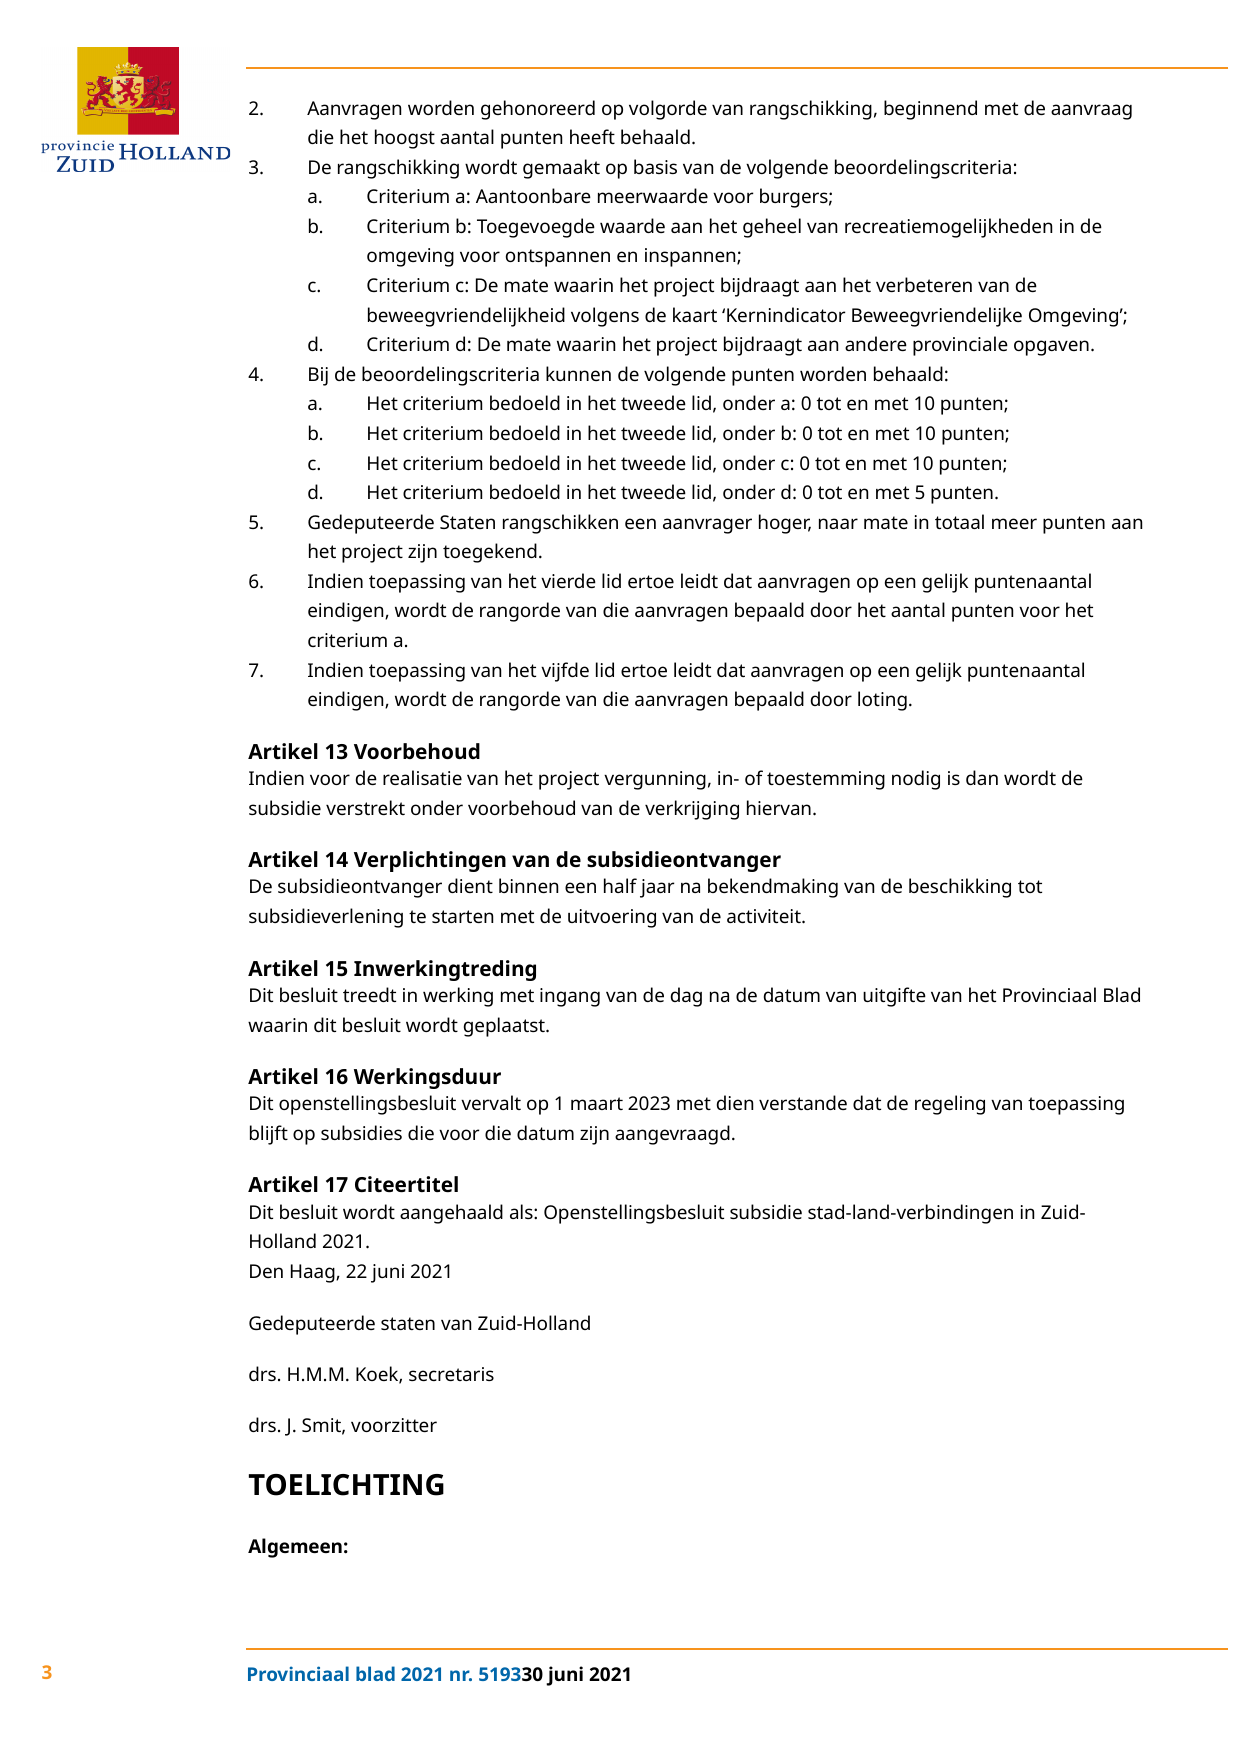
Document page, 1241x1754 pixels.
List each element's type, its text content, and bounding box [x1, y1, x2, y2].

text Indien voor de realisatie van het project vergunning, in- of toestemming nodig is dan wordt de subsidie verstrekt onder voorbehoud van de verkrijging hiervan. [248, 765, 1152, 821]
picture [41, 47, 231, 172]
list Gedeputeerde Staten rangschikken een aanvrager hoger, naar mate in totaal meer punten aan het project zijn toegekend. [248, 509, 1152, 564]
text De subsidieontvanger dient binnen een half jaar na bekendmaking van de beschikking tot subsidieverlening te starten met de uitvoering van de activiteit. [248, 874, 1152, 929]
text Artikel 14 Verplichtingen van de subsidieontvanger [248, 845, 1152, 874]
list Indien toepassing van het vierde lid ertoe leidt dat aanvragen op een gelijk puntenaantal eindigen, wordt de rangorde van die aanvragen bepaald door het aantal punten voor het criterium a. [248, 568, 1152, 653]
text Den Haag, 22 juni 2021 [248, 1258, 1152, 1284]
list De rangschikking wordt gemaakt op basis van de volgende beoordelingscriteria: [248, 154, 1152, 180]
list Bij de beoordelingscriteria kunnen de volgende punten worden behaald: [248, 361, 1152, 387]
list Het criterium bedoeld in het tweede lid, onder d: 0 tot en met 5 punten. [307, 479, 1152, 505]
list Indien toepassing van het vijfde lid ertoe leidt dat aanvragen op een gelijk puntenaantal eindigen, wordt de rangorde van die aanvragen bepaald door loting. [248, 657, 1152, 712]
text Artikel 15 Inwerkingtreding [248, 954, 1152, 982]
list Aanvragen worden gehonoreerd op volgorde van rangschikking, beginnend met de aanvraag die het hoogst aantal punten heeft behaald. [248, 95, 1152, 150]
list Het criterium bedoeld in het tweede lid, onder c: 0 tot en met 10 punten; [307, 450, 1152, 476]
text Dit openstellingsbesluit vervalt op 1 maart 2023 met dien verstande dat de regeling van toepassing blijft op subsidies die voor die datum zijn aangevraagd. [248, 1091, 1152, 1146]
text drs. J. Smit, voorzitter [248, 1413, 1152, 1438]
text Artikel 13 Voorbehoud [248, 737, 1152, 765]
text Artikel 16 Werkingsduur [248, 1062, 1152, 1091]
list Criterium c: De mate waarin het project bijdraagt aan het verbeteren van de beweegvriendelijkheid volgens de kaart ‘Kernindicator Beweegvriendelijke Omgeving’; [307, 272, 1152, 328]
text Gedeputeerde staten van Zuid-Holland [248, 1310, 1152, 1335]
text Algemeen: [248, 1533, 1152, 1559]
text Dit besluit wordt aangehaald als: Openstellingsbesluit subsidie stad-land-verbindingen in Zuid-Holland 2021. [248, 1199, 1152, 1254]
text TOELICHTING [248, 1464, 1152, 1504]
list Het criterium bedoeld in het tweede lid, onder b: 0 tot en met 10 punten; [307, 420, 1152, 446]
text Artikel 17 Citeertitel [248, 1171, 1152, 1199]
list Het criterium bedoeld in het tweede lid, onder a: 0 tot en met 10 punten; [307, 391, 1152, 416]
list Criterium a: Aantoonbare meerwaarde voor burgers; [307, 183, 1152, 209]
text Dit besluit treedt in werking met ingang van de dag na de datum van uitgifte van het Provinciaal Blad waarin dit besluit wordt geplaatst. [248, 982, 1152, 1037]
text drs. H.M.M. Koek, secretaris [248, 1361, 1152, 1387]
list Criterium b: Toegevoegde waarde aan het geheel van recreatiemogelijkheden in de omgeving voor ontspannen en inspannen; [307, 213, 1152, 268]
list Criterium d: De mate waarin het project bijdraagt aan andere provinciale opgaven. [307, 331, 1152, 357]
